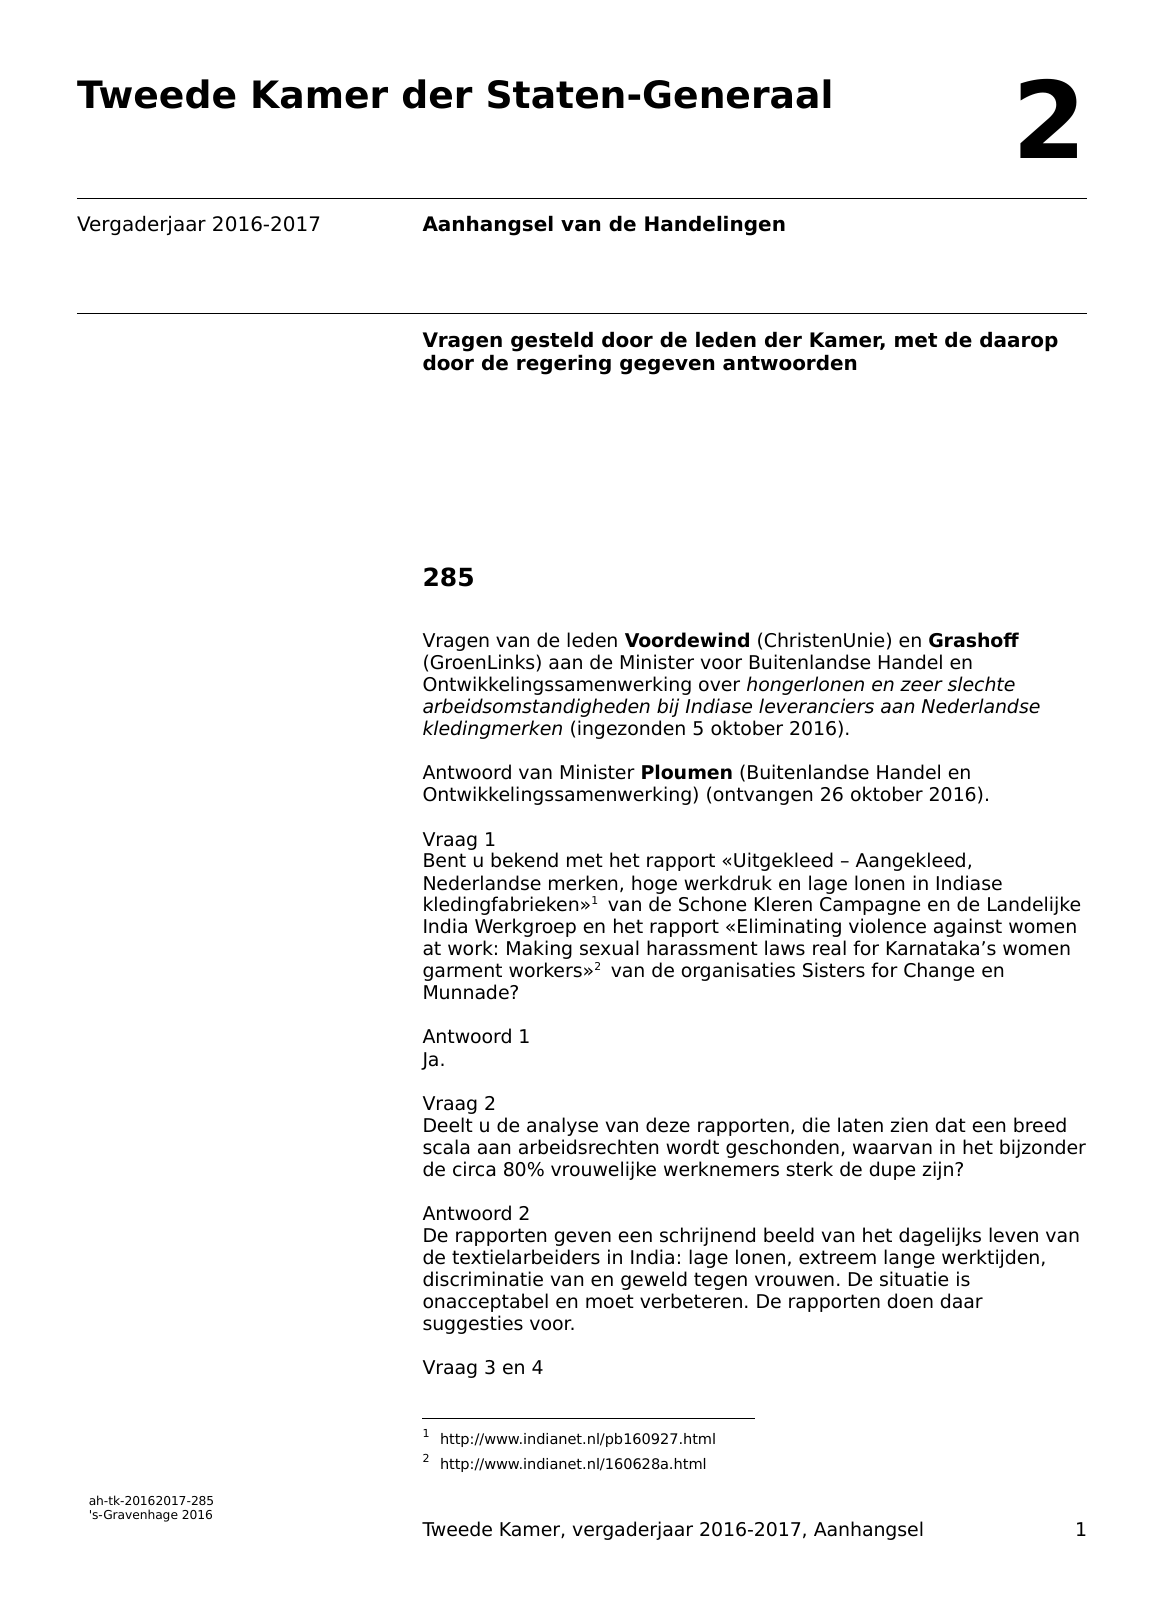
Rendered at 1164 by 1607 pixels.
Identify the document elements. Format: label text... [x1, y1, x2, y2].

text 285 [422, 563, 1087, 592]
text Bent u bekend met het rapport «Uitgekleed – Aangekleed, Nederlandse merken, hoge werkdruk en lage lonen in Indiase kledingfabrieken» van de Schone Kleren Campagne en de Landelijke India Werkgroep en het rapport «Eliminating violence against women at work: Making sexual harassment laws real for Karnataka’s women garment workers» van de organisaties Sisters for Change en Munnade? [422, 850, 1087, 1004]
text http://www.indianet.nl/pb160927.html [422, 1427, 1087, 1449]
text Ja. [422, 1048, 1087, 1070]
table_cell Vergaderjaar 2016-2017 [77, 199, 422, 313]
table_cell Aanhangsel van de Handelingen [422, 199, 1087, 313]
text Antwoord van Minister Ploumen (Buitenlandse Handel en Ontwikkelingssamenwerking) (ontvangen 26 oktober 2016). [422, 762, 1087, 806]
text Vraag 2 [422, 1093, 1087, 1114]
text Vraag 1 [422, 828, 1087, 850]
text Vraag 3 en 4 [422, 1357, 1087, 1379]
table_header Tweede Kamer der Staten-Generaal [77, 59, 886, 198]
text De rapporten geven een schrijnend beeld van het dagelijks leven van de textielarbeiders in India: lage lonen, extreem lange werktijden, discriminatie van en geweld tegen vrouwen. De situatie is onacceptabel en moet verbeteren. De rapporten doen daar suggesties voor. [422, 1225, 1087, 1334]
text Antwoord 2 [422, 1203, 1087, 1225]
text ah-tk-20162017-285 [88, 1494, 323, 1508]
table_header 2 [886, 59, 1087, 198]
text Antwoord 1 [422, 1026, 1087, 1048]
text Deelt u de analyse van deze rapporten, die laten zien dat een breed scala aan arbeidsrechten wordt geschonden, waarvan in het bijzonder de circa 80% vrouwelijke werknemers sterk de dupe zijn? [422, 1114, 1087, 1181]
text 's-Gravenhage 2016 [88, 1508, 323, 1522]
text http://www.indianet.nl/160628a.html [422, 1452, 1087, 1474]
table_cell [77, 314, 422, 375]
text Vragen van de leden Voordewind (ChristenUnie) en Grashoff (GroenLinks) aan de Minister voor Buitenlandse Handel en Ontwikkelingssamenwerking over hongerlonen en zeer slechte arbeidsomstandigheden bij Indiase leveranciers aan Nederlandse kledingmerken (ingezonden 5 oktober 2016). [422, 630, 1087, 740]
table_cell Vragen gesteld door de leden der Kamer, met de daarop door de regering gegeven antwoorden [422, 314, 1087, 375]
